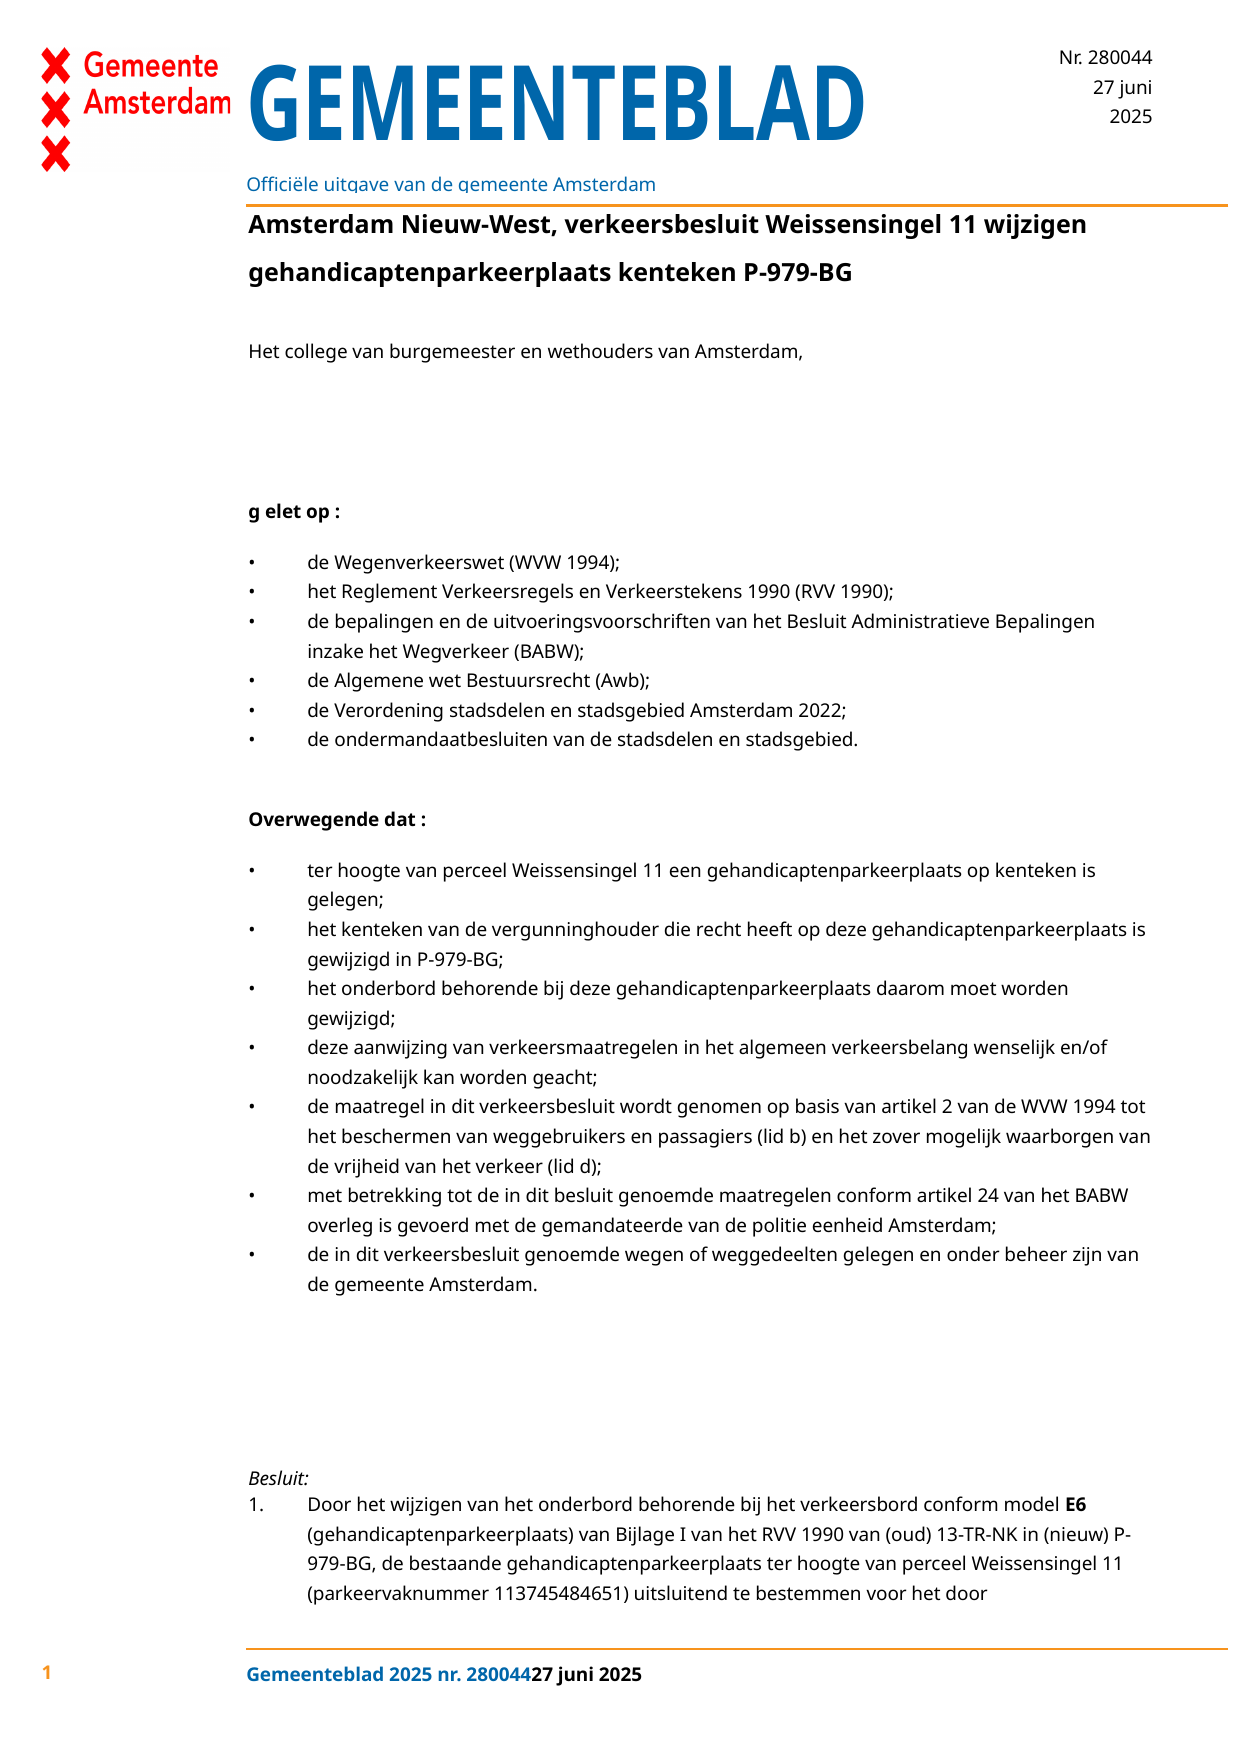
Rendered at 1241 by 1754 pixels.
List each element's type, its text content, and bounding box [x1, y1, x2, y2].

text g elet op : [248, 499, 1152, 524]
text Overwegende dat : [248, 807, 1152, 832]
text Het college van burgemeester en wethouders van Amsterdam, [248, 339, 1152, 364]
list het kenteken van de vergunninghouder die recht heeft op deze gehandicaptenparkeerplaats is gewijzigd in P-979-BG; [248, 916, 1152, 971]
list het onderbord behorende bij deze gehandicaptenparkeerplaats daarom moet worden gewijzigd; [248, 975, 1152, 1031]
text Besluit: [248, 1466, 1152, 1491]
list het Reglement Verkeersregels en Verkeerstekens 1990 (RVV 1990); [248, 579, 1152, 604]
list de maatregel in dit verkeersbesluit wordt genomen op basis van artikel 2 van de WVW 1994 tot het beschermen van weggebruikers en passagiers (lid b) en het zover mogelijk waarborgen van de vrijheid van het verkeer (lid d); [248, 1094, 1152, 1178]
list de Algemene wet Bestuursrecht (Awb); [248, 667, 1152, 693]
list met betrekking tot de in dit besluit genoemde maatregelen conform artikel 24 van het BABW overleg is gevoerd met de gemandateerde van de politie eenheid Amsterdam; [248, 1182, 1152, 1238]
list de ondermandaatbesluiten van de stadsdelen en stadsgebied. [248, 727, 1152, 752]
text Amsterdam Nieuw-West, verkeersbesluit Weissensingel 11 wijzigen gehandicaptenparkeerplaats kenteken P-979-BG [248, 207, 1152, 288]
list de Verordening stadsdelen en stadsgebied Amsterdam 2022; [248, 697, 1152, 723]
list de Wegenverkeerswet (WVW 1994); [248, 549, 1152, 575]
list ter hoogte van perceel Weissensingel 11 een gehandicaptenparkeerplaats op kenteken is gelegen; [248, 857, 1152, 912]
list Door het wijzigen van het onderbord behorende bij het verkeersbord conform model E6 (gehandicaptenparkeerplaats) van Bijlage I van het RVV 1990 van (oud) 13-TR-NK in (nieuw) P-979-BG, de bestaande gehandicaptenparkeerplaats ter hoogte van perceel Weissensingel 11 (parkeervaknummer 113745484651) uitsluitend te bestemmen voor het door [248, 1491, 1152, 1606]
list de in dit verkeersbesluit genoemde wegen of weggedeelten gelegen en onder beheer zijn van de gemeente Amsterdam. [248, 1242, 1152, 1297]
picture [41, 47, 231, 172]
list de bepalingen en de uitvoeringsvoorschriften van het Besluit Administratieve Bepalingen inzake het Wegverkeer (BABW); [248, 608, 1152, 663]
list deze aanwijzing van verkeersmaatregelen in het algemeen verkeersbelang wenselijk en/of noodzakelijk kan worden geacht; [248, 1034, 1152, 1090]
